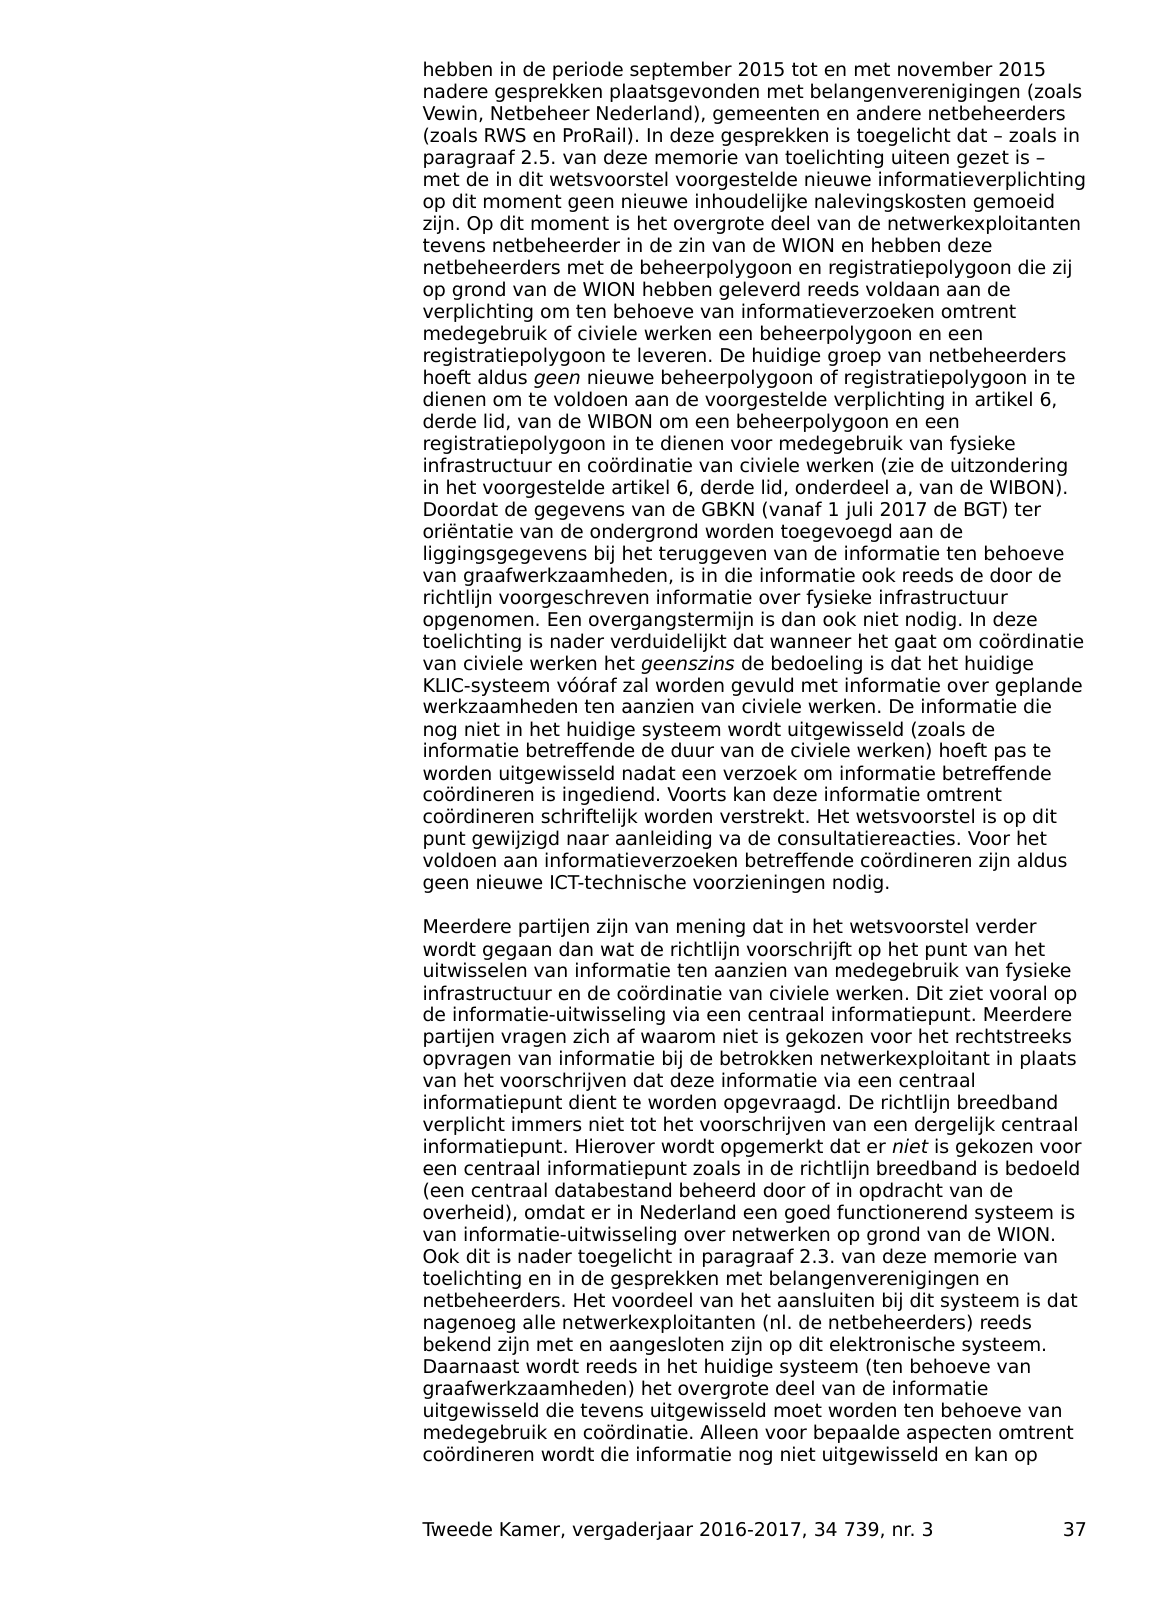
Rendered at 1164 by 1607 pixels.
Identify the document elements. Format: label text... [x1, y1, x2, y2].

text Meerdere partijen zijn van mening dat in het wetsvoorstel verder wordt gegaan dan wat de richtlijn voorschrijft op het punt van het uitwisselen van informatie ten aanzien van medegebruik van fysieke infrastructuur en de coördinatie van civiele werken. Dit ziet vooral op de informatie-uitwisseling via een centraal informatiepunt. Meerdere partijen vragen zich af waarom niet is gekozen voor het rechtstreeks opvragen van informatie bij de betrokken netwerkexploitant in plaats van het voorschrijven dat deze informatie via een centraal informatiepunt dient te worden opgevraagd. De richtlijn breedband verplicht immers niet tot het voorschrijven van een dergelijk centraal informatiepunt. Hierover wordt opgemerkt dat er niet is gekozen voor een centraal informatiepunt zoals in de richtlijn breedband is bedoeld (een centraal databestand beheerd door of in opdracht van de overheid), omdat er in Nederland een goed functionerend systeem is van informatie-uitwisseling over netwerken op grond van de WION. Ook dit is nader toegelicht in paragraaf 2.3. van deze memorie van toelichting en in de gesprekken met belangenverenigingen en netbeheerders. Het voordeel van het aansluiten bij dit systeem is dat nagenoeg alle netwerkexploitanten (nl. de netbeheerders) reeds bekend zijn met en aangesloten zijn op dit elektronische systeem. Daarnaast wordt reeds in het huidige systeem (ten behoeve van graafwerkzaamheden) het overgrote deel van de informatie uitgewisseld die tevens uitgewisseld moet worden ten behoeve van medegebruik en coördinatie. Alleen voor bepaalde aspecten omtrent coördineren wordt die informatie nog niet uitgewisseld en kan op [422, 916, 1087, 1466]
text hebben in de periode september 2015 tot en met november 2015 nadere gesprekken plaatsgevonden met belangenverenigingen (zoals Vewin, Netbeheer Nederland), gemeenten en andere netbeheerders (zoals RWS en ProRail). In deze gesprekken is toegelicht dat – zoals in paragraaf 2.5. van deze memorie van toelichting uiteen gezet is – met de in dit wetsvoorstel voorgestelde nieuwe informatieverplichting op dit moment geen nieuwe inhoudelijke nalevingskosten gemoeid zijn. Op dit moment is het overgrote deel van de netwerkexploitanten tevens netbeheerder in de zin van de WION en hebben deze netbeheerders met de beheerpolygoon en registratiepolygoon die zij op grond van de WION hebben geleverd reeds voldaan aan de verplichting om ten behoeve van informatieverzoeken omtrent medegebruik of civiele werken een beheerpolygoon en een registratiepolygoon te leveren. De huidige groep van netbeheerders hoeft aldus geen nieuwe beheerpolygoon of registratiepolygoon in te dienen om te voldoen aan de voorgestelde verplichting in artikel 6, derde lid, van de WIBON om een beheerpolygoon en een registratiepolygoon in te dienen voor medegebruik van fysieke infrastructuur en coördinatie van civiele werken (zie de uitzondering in het voorgestelde artikel 6, derde lid, onderdeel a, van de WIBON). Doordat de gegevens van de GBKN (vanaf 1 juli 2017 de BGT) ter oriëntatie van de ondergrond worden toegevoegd aan de liggingsgegevens bij het teruggeven van de informatie ten behoeve van graafwerkzaamheden, is in die informatie ook reeds de door de richtlijn voorgeschreven informatie over fysieke infrastructuur opgenomen. Een overgangstermijn is dan ook niet nodig. In deze toelichting is nader verduidelijkt dat wanneer het gaat om coördinatie van civiele werken het geenszins de bedoeling is dat het huidige KLIC-systeem vóóraf zal worden gevuld met informatie over geplande werkzaamheden ten aanzien van civiele werken. De informatie die nog niet in het huidige systeem wordt uitgewisseld (zoals de informatie betreffende de duur van de civiele werken) hoeft pas te worden uitgewisseld nadat een verzoek om informatie betreffende coördineren is ingediend. Voorts kan deze informatie omtrent coördineren schriftelijk worden verstrekt. Het wetsvoorstel is op dit punt gewijzigd naar aanleiding va de consultatiereacties. Voor het voldoen aan informatieverzoeken betreffende coördineren zijn aldus geen nieuwe ICT-technische voorzieningen nodig. [422, 59, 1087, 894]
